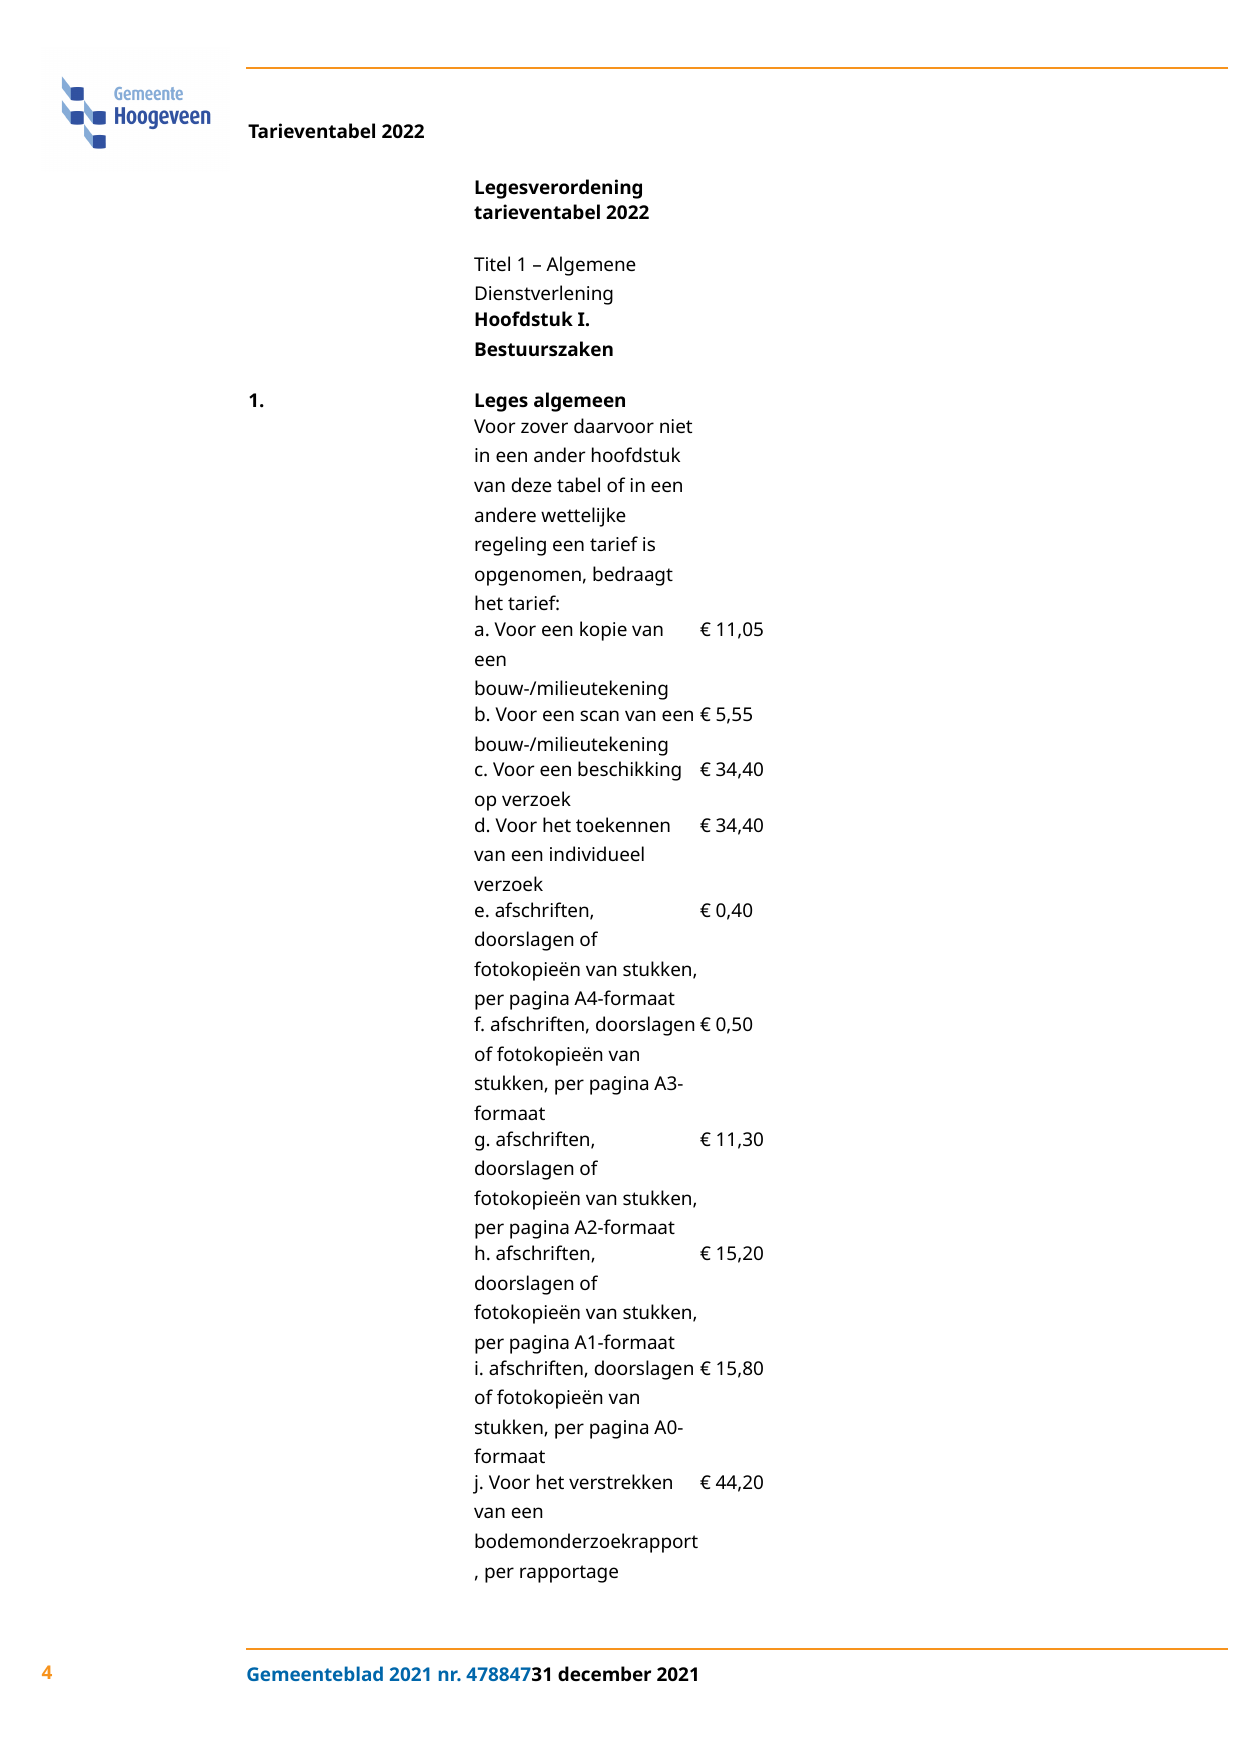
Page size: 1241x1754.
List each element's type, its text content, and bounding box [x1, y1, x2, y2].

table_cell € 5,55 [700, 701, 926, 757]
table_cell Hoofdstuk I. Bestuurszaken [474, 306, 700, 362]
table_cell d. Voor het toekennen van een individueel verzoek [474, 812, 700, 897]
table_header [926, 174, 1152, 199]
table_cell € 34,40 [700, 757, 926, 812]
table_cell [248, 306, 474, 362]
table_cell [700, 1584, 926, 1609]
table_cell [926, 812, 1152, 897]
table_cell € 0,50 [700, 1011, 926, 1126]
table_cell € 34,40 [700, 812, 926, 897]
table_cell [474, 362, 700, 387]
table_cell [700, 225, 926, 251]
table_cell [926, 1355, 1152, 1469]
table_cell [248, 1469, 474, 1584]
table_cell c. Voor een beschikking op verzoek [474, 757, 700, 812]
table_cell [248, 413, 474, 616]
table_cell [926, 388, 1152, 413]
table_cell [248, 251, 474, 306]
table_cell Titel 1 – Algemene Dienstverlening [474, 251, 700, 306]
table_cell e. afschriften, doorslagen of fotokopieën van stukken, per pagina A4-formaat [474, 897, 700, 1011]
table_cell [474, 225, 700, 251]
table_cell [926, 897, 1152, 1011]
table_header Legesverordening [474, 174, 700, 199]
table_cell Leges algemeen [474, 388, 700, 413]
table_cell i. afschriften, doorslagen of fotokopieën van stukken, per pagina A0-formaat [474, 1355, 700, 1469]
table_cell [248, 616, 474, 701]
table_cell [474, 1584, 700, 1609]
table_cell [248, 1355, 474, 1469]
table_cell [248, 1126, 474, 1240]
table_cell € 11,30 [700, 1126, 926, 1240]
table_cell [700, 200, 926, 225]
table_cell g. afschriften, doorslagen of fotokopieën van stukken, per pagina A2-formaat [474, 1126, 700, 1240]
table_cell Voor zover daarvoor niet in een ander hoofdstuk van deze tabel of in een andere wettelijke regeling een tarief is opgenomen, bedraagt het tarief: [474, 413, 700, 616]
table_cell [926, 225, 1152, 251]
table_cell [700, 413, 926, 616]
table_cell € 15,80 [700, 1355, 926, 1469]
picture [41, 47, 231, 172]
text Tarieventabel 2022 [248, 116, 1152, 144]
table_cell [700, 362, 926, 387]
table_header [248, 174, 474, 199]
table_cell j. Voor het verstrekken van een bodemonderzoekrapport, per rapportage [474, 1469, 700, 1584]
table_cell [248, 701, 474, 757]
table_cell [926, 1126, 1152, 1240]
table_cell [926, 413, 1152, 616]
table_cell [926, 306, 1152, 362]
table_cell [700, 251, 926, 306]
table_cell [248, 1240, 474, 1355]
table_cell h. afschriften, doorslagen of fotokopieën van stukken, per pagina A1-formaat [474, 1240, 700, 1355]
table_cell [926, 701, 1152, 757]
table_cell [248, 757, 474, 812]
table_cell [926, 251, 1152, 306]
table_cell € 44,20 [700, 1469, 926, 1584]
table_header [700, 174, 926, 199]
table_cell [248, 225, 474, 251]
table_cell b. Voor een scan van een bouw-/milieutekening [474, 701, 700, 757]
table_cell [926, 362, 1152, 387]
table_cell [248, 1584, 474, 1609]
table_cell [248, 362, 474, 387]
table_cell € 11,05 [700, 616, 926, 701]
table_cell € 15,20 [700, 1240, 926, 1355]
table_cell [248, 812, 474, 897]
table_cell [926, 1240, 1152, 1355]
table_cell [926, 1584, 1152, 1609]
table_cell [926, 1011, 1152, 1126]
table_cell [248, 897, 474, 1011]
table_cell [248, 1011, 474, 1126]
table_cell [926, 757, 1152, 812]
table_cell [926, 616, 1152, 701]
table_cell [926, 200, 1152, 225]
table_cell tarieventabel 2022 [474, 200, 700, 225]
table_cell [248, 200, 474, 225]
table_cell f. afschriften, doorslagen of fotokopieën van stukken, per pagina A3-formaat [474, 1011, 700, 1126]
table_cell a. Voor een kopie van een bouw-/milieutekening [474, 616, 700, 701]
table_cell [700, 306, 926, 362]
table_cell [926, 1469, 1152, 1584]
table_cell [700, 388, 926, 413]
table_cell € 0,40 [700, 897, 926, 1011]
table_cell 1. [248, 388, 474, 413]
